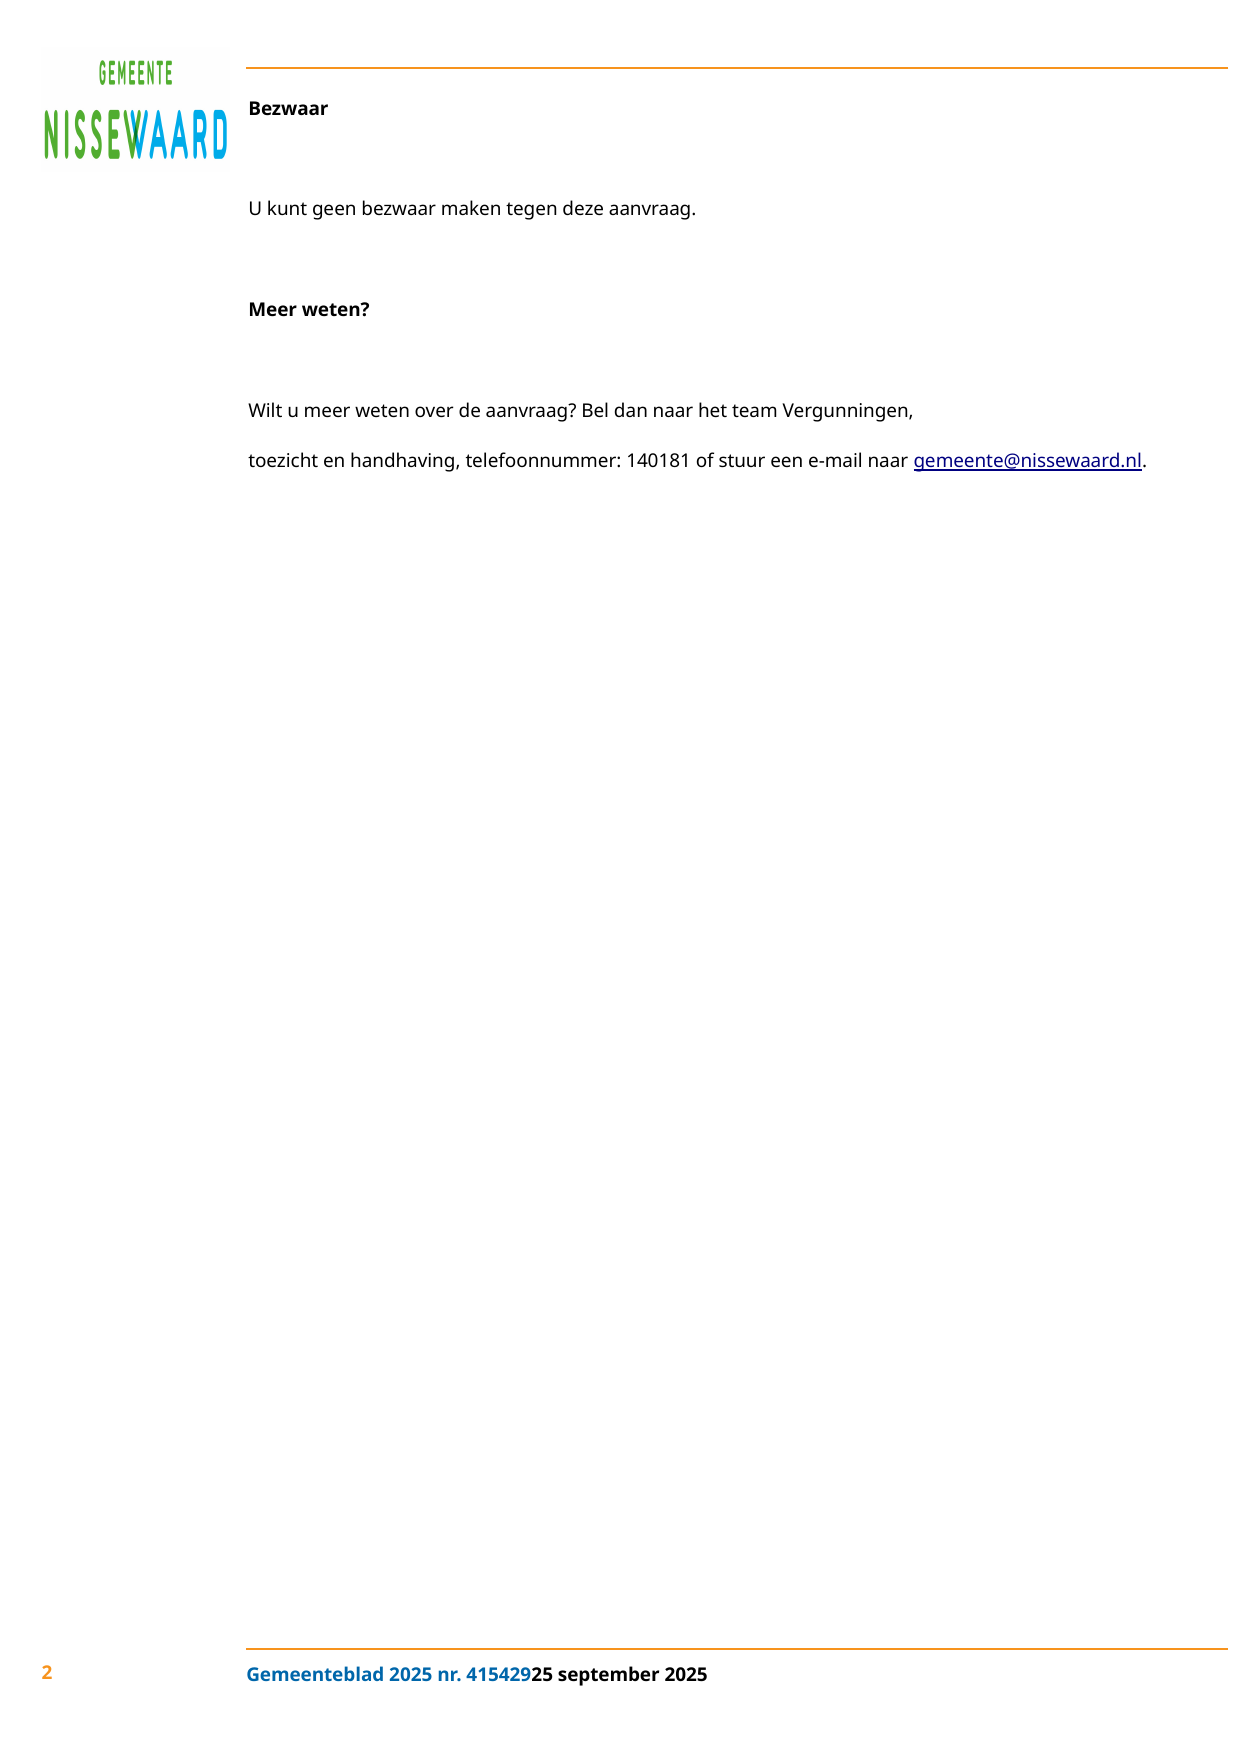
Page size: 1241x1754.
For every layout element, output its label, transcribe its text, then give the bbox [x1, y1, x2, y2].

picture [41, 47, 231, 172]
text Bezwaar [248, 95, 1152, 121]
text toezicht en handhaving, telefoonnummer: 140181 of stuur een e-mail naar gemeente@nissewaard.nl. [248, 448, 1152, 473]
text Wilt u meer weten over de aanvraag? Bel dan naar het team Vergunningen, [248, 397, 1152, 423]
text Meer weten? [248, 296, 1152, 322]
text U kunt geen bezwaar maken tegen deze aanvraag. [248, 196, 1152, 221]
